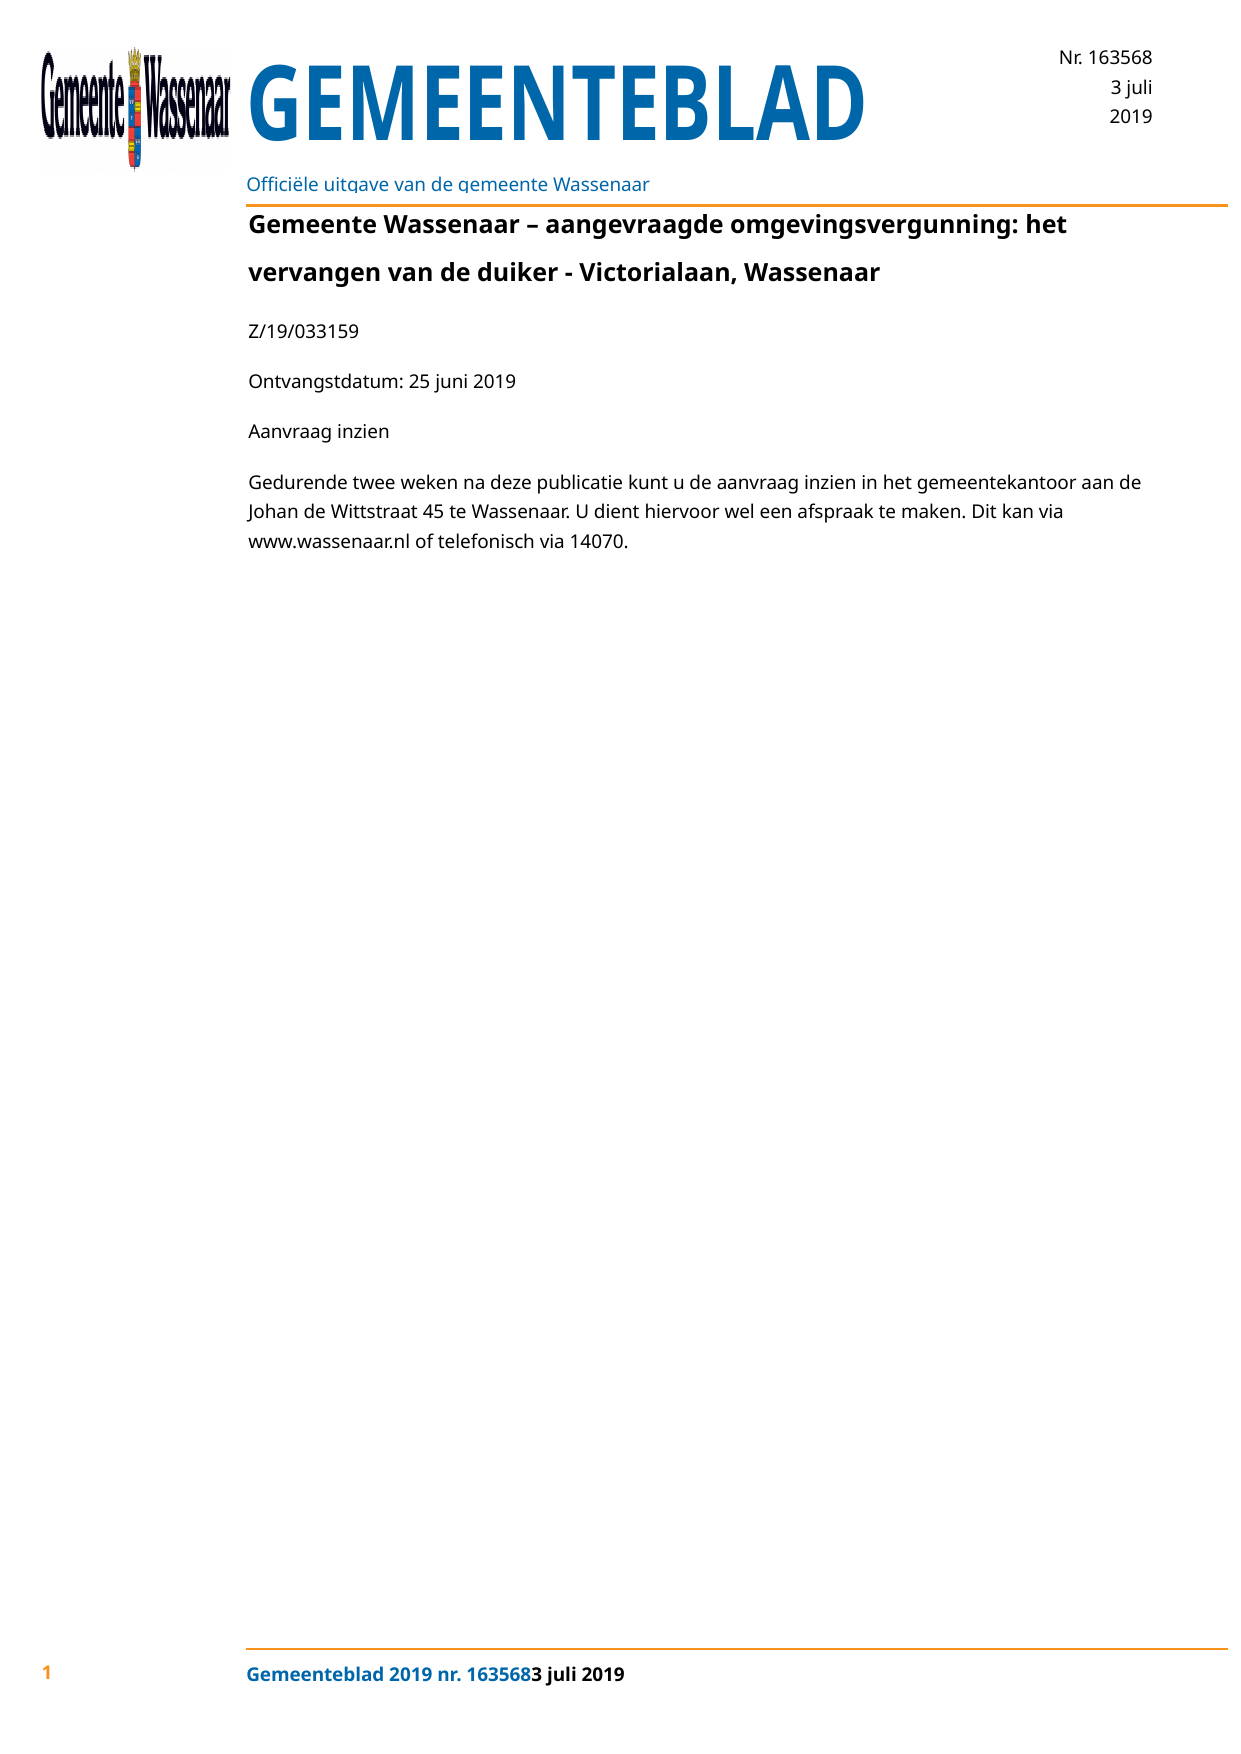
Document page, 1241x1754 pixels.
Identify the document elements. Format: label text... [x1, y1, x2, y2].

picture [41, 47, 231, 172]
text Gemeente Wassenaar – aangevraagde omgevingsvergunning: het vervangen van de duiker - Victorialaan, Wassenaar [248, 207, 1152, 288]
text Gedurende twee weken na deze publicatie kunt u de aanvraag inzien in het gemeentekantoor aan de Johan de Wittstraat 45 te Wassenaar. U dient hiervoor wel een afspraak te maken. Dit kan via www.wassenaar.nl of telefonisch via 14070. [248, 469, 1152, 554]
text Z/19/033159 [248, 318, 1152, 344]
text Ontvangstdatum: 25 juni 2019 [248, 368, 1152, 394]
text Aanvraag inzien [248, 419, 1152, 444]
